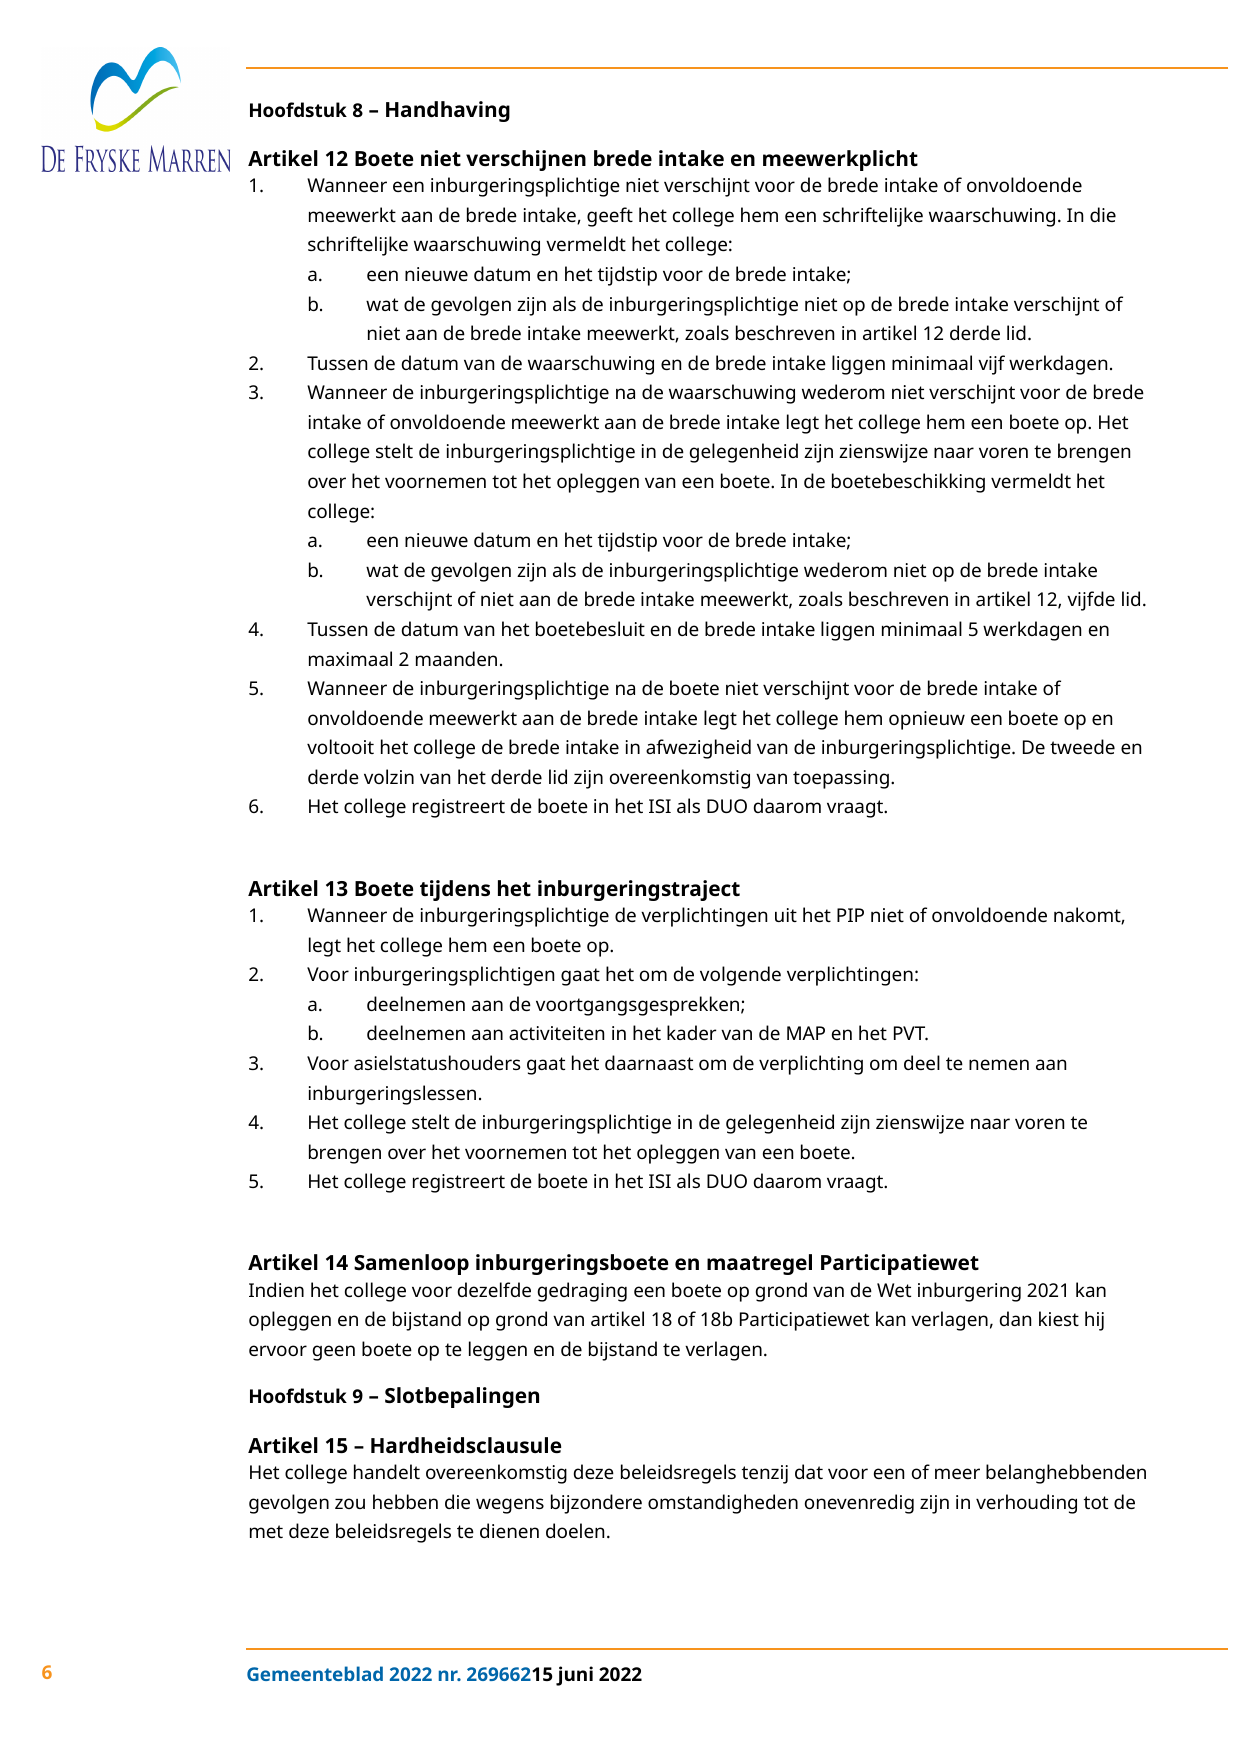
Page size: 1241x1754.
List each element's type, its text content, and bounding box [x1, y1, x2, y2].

text Artikel 14 Samenloop inburgeringsboete en maatregel Participatiewet [248, 1248, 1152, 1277]
list deelnemen aan de voortgangsgesprekken; [307, 991, 1152, 1017]
text Artikel 13 Boete tijdens het inburgeringstraject [248, 874, 1152, 902]
list Het college registreert de boete in het ISI als DUO daarom vraagt. [248, 794, 1152, 819]
list een nieuwe datum en het tijdstip voor de brede intake; [307, 527, 1152, 553]
list Het college registreert de boete in het ISI als DUO daarom vraagt. [248, 1168, 1152, 1194]
list Tussen de datum van het boetebesluit en de brede intake liggen minimaal 5 werkdagen en maximaal 2 maanden. [248, 616, 1152, 672]
list Voor inburgeringsplichtigen gaat het om de volgende verplichtingen: [248, 961, 1152, 987]
list Tussen de datum van de waarschuwing en de brede intake liggen minimaal vijf werkdagen. [248, 350, 1152, 376]
list Voor asielstatushouders gaat het daarnaast om de verplichting om deel te nemen aan inburgeringslessen. [248, 1050, 1152, 1105]
list deelnemen aan activiteiten in het kader van de MAP en het PVT. [307, 1021, 1152, 1046]
list wat de gevolgen zijn als de inburgeringsplichtige niet op de brede intake verschijnt of niet aan de brede intake meewerkt, zoals beschreven in artikel 12 derde lid. [307, 291, 1152, 346]
list Wanneer de inburgeringsplichtige na de boete niet verschijnt voor de brede intake of onvoldoende meewerkt aan de brede intake legt het college hem opnieuw een boete op en voltooit het college de brede intake in afwezigheid van de inburgeringsplichtige. De tweede en derde volzin van het derde lid zijn overeenkomstig van toepassing. [248, 675, 1152, 790]
list wat de gevolgen zijn als de inburgeringsplichtige wederom niet op de brede intake verschijnt of niet aan de brede intake meewerkt, zoals beschreven in artikel 12, vijfde lid. [307, 557, 1152, 612]
list Wanneer de inburgeringsplichtige de verplichtingen uit het PIP niet of onvoldoende nakomt, legt het college hem een boete op. [248, 902, 1152, 957]
text Het college handelt overeenkomstig deze beleidsregels tenzij dat voor een of meer belanghebbenden gevolgen zou hebben die wegens bijzondere omstandigheden onevenredig zijn in verhouding tot de met deze beleidsregels te dienen doelen. [248, 1459, 1152, 1544]
text Artikel 12 Boete niet verschijnen brede intake en meewerkplicht [248, 144, 1152, 172]
list Het college stelt de inburgeringsplichtige in de gelegenheid zijn zienswijze naar voren te brengen over het voornemen tot het opleggen van een boete. [248, 1109, 1152, 1164]
list Wanneer een inburgeringsplichtige niet verschijnt voor de brede intake of onvoldoende meewerkt aan de brede intake, geeft het college hem een schriftelijke waarschuwing. In die schriftelijke waarschuwing vermeldt het college: [248, 172, 1152, 257]
list Wanneer de inburgeringsplichtige na de waarschuwing wederom niet verschijnt voor de brede intake of onvoldoende meewerkt aan de brede intake legt het college hem een boete op. Het college stelt de inburgeringsplichtige in de gelegenheid zijn zienswijze naar voren te brengen over het voornemen tot het opleggen van een boete. In de boetebeschikking vermeldt het college: [248, 379, 1152, 524]
picture [41, 47, 231, 172]
text Hoofdstuk 8 – Handhaving [248, 95, 1152, 123]
text Artikel 15 – Hardheidsclausule [248, 1431, 1152, 1459]
text Hoofdstuk 9 – Slotbepalingen [248, 1382, 1152, 1410]
text Indien het college voor dezelfde gedraging een boete op grond van de Wet inburgering 2021 kan opleggen en de bijstand op grond van artikel 18 of 18b Participatiewet kan verlagen, dan kiest hij ervoor geen boete op te leggen en de bijstand te verlagen. [248, 1277, 1152, 1362]
list een nieuwe datum en het tijdstip voor de brede intake; [307, 261, 1152, 287]
